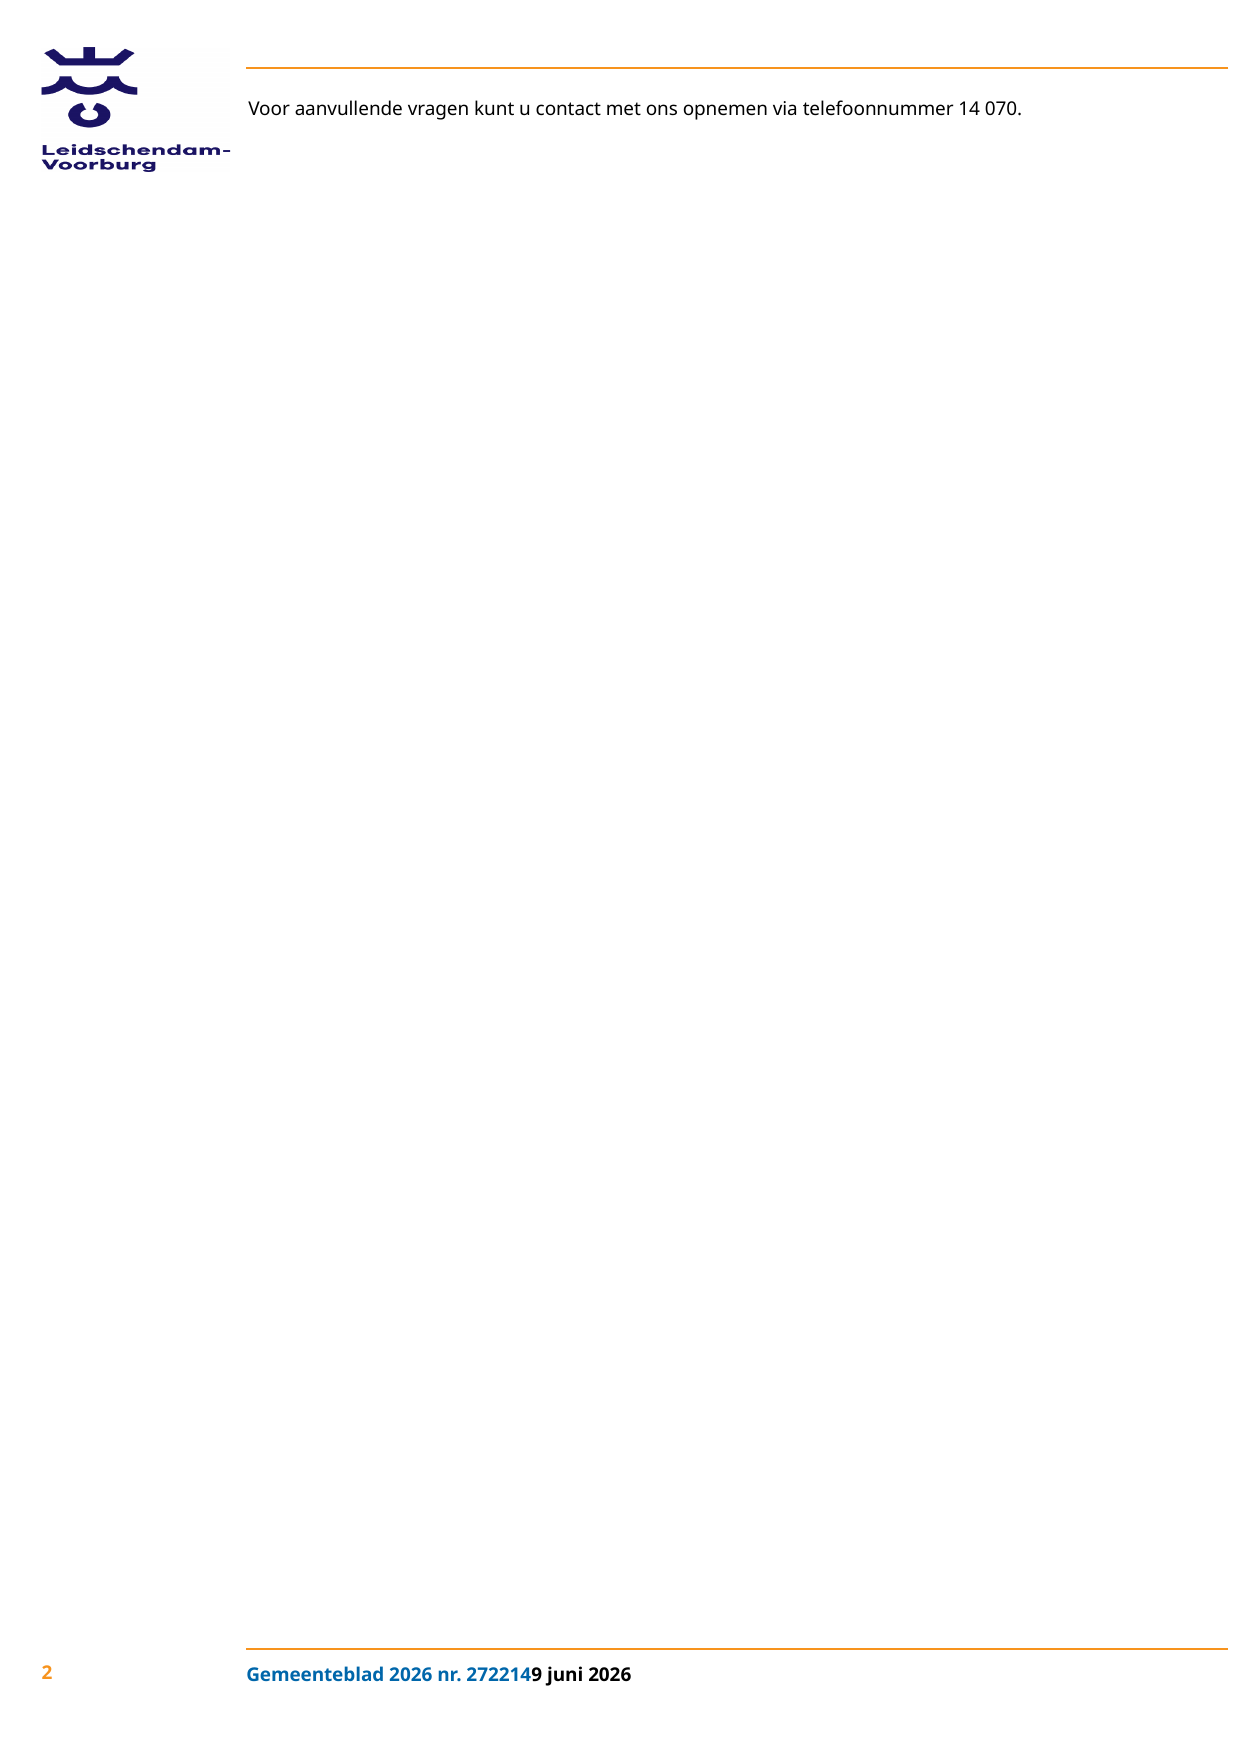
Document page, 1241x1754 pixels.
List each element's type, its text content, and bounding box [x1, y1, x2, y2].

text Voor aanvullende vragen kunt u contact met ons opnemen via telefoonnummer 14 070. [248, 95, 1152, 121]
picture [41, 47, 231, 172]
